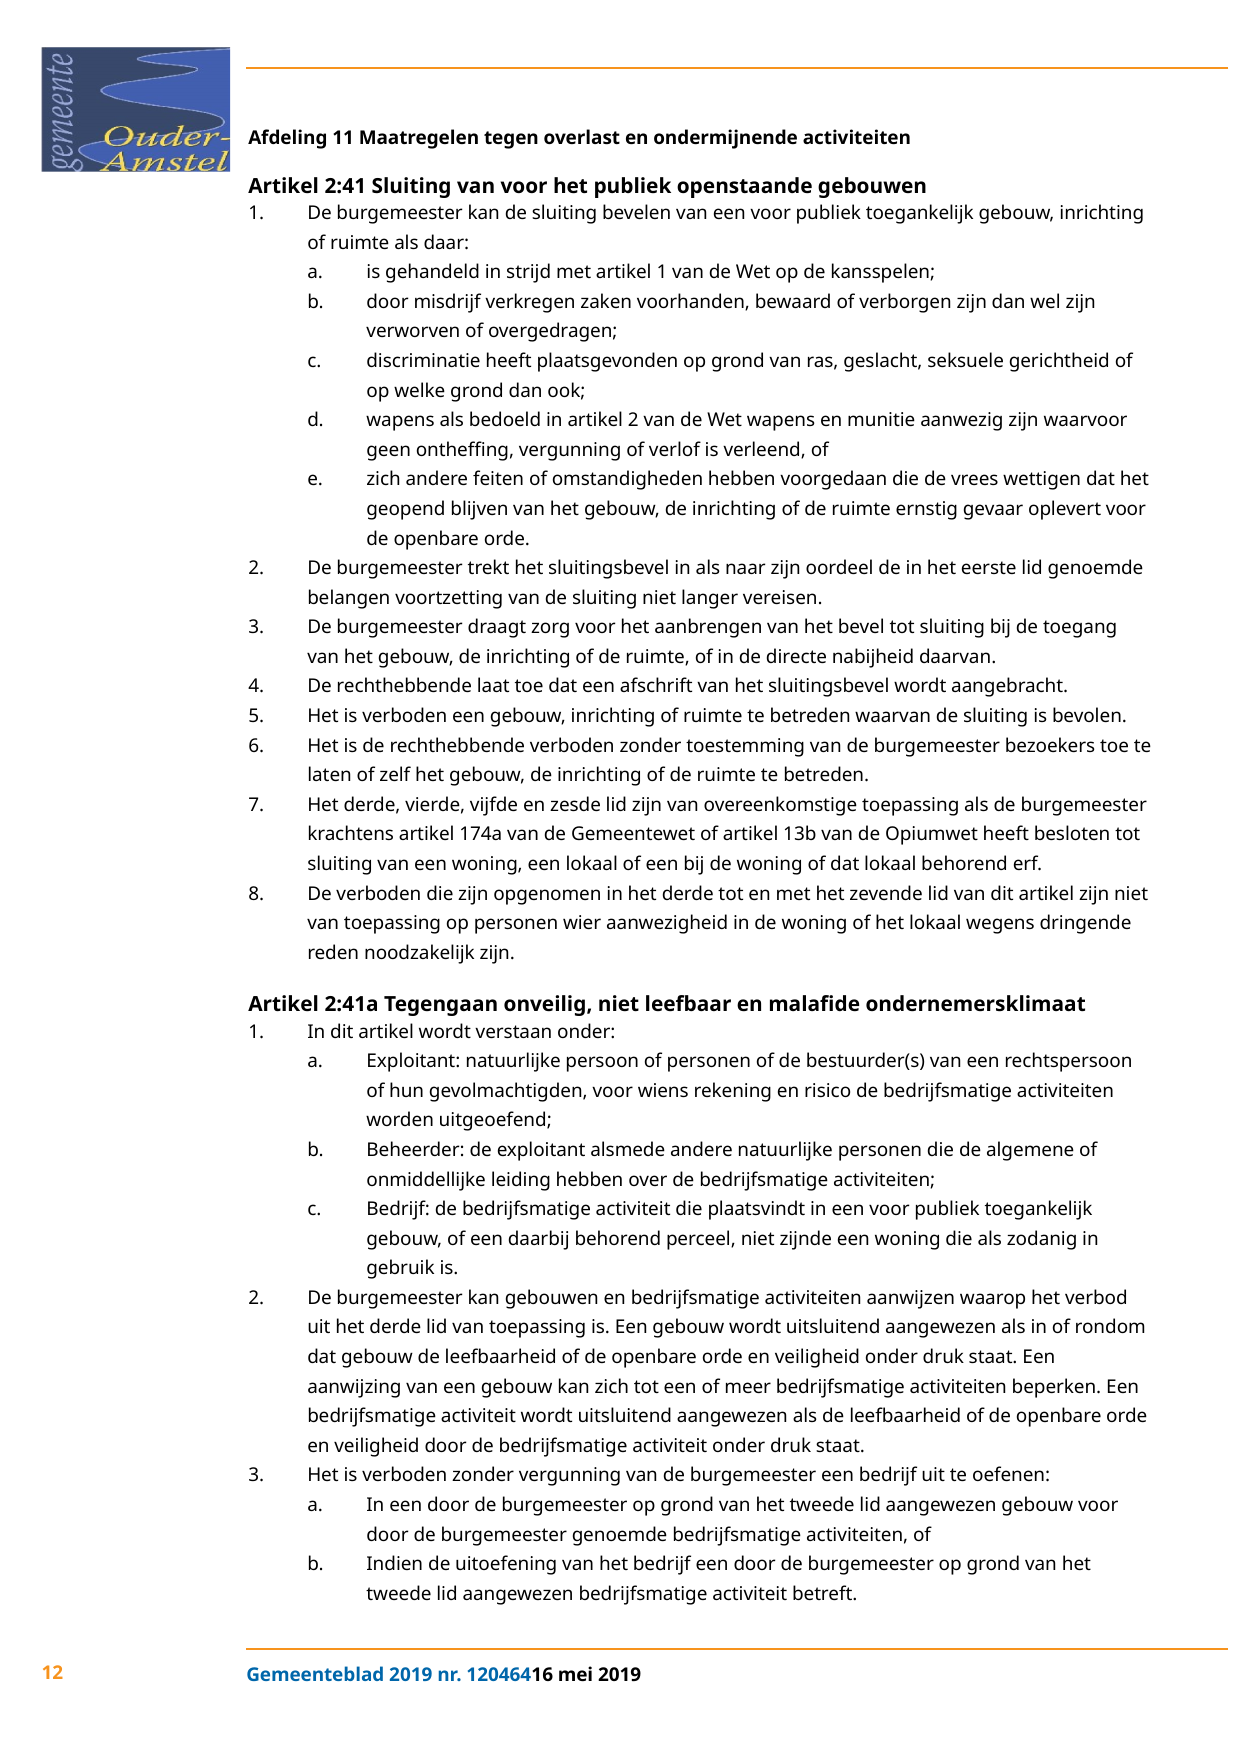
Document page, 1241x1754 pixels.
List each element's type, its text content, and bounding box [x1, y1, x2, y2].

list Het is verboden zonder vergunning van de burgemeester een bedrijf uit te oefenen: [248, 1462, 1152, 1487]
list Het derde, vierde, vijfde en zesde lid zijn van overeenkomstige toepassing als de burgemeester krachtens artikel 174a van de Gemeentewet of artikel 13b van de Opiumwet heeft besloten tot sluiting van een woning, een lokaal of een bij de woning of dat lokaal behorend erf. [248, 791, 1152, 876]
list Exploitant: natuurlijke persoon of personen of de bestuurder(s) van een rechtspersoon of hun gevolmachtigden, voor wiens rekening en risico de bedrijfsmatige activiteiten worden uitgeoefend; [307, 1047, 1152, 1132]
text Artikel 2:41a Tegengaan onveilig, niet leefbaar en malafide ondernemersklimaat [248, 989, 1152, 1018]
list In een door de burgemeester op grond van het tweede lid aangewezen gebouw voor door de burgemeester genoemde bedrijfsmatige activiteiten, of [307, 1491, 1152, 1546]
list In dit artikel wordt verstaan onder: [248, 1018, 1152, 1043]
list De burgemeester draagt zorg voor het aanbrengen van het bevel tot sluiting bij de toegang van het gebouw, de inrichting of de ruimte, of in de directe nabijheid daarvan. [248, 613, 1152, 669]
list door misdrijf verkregen zaken voorhanden, bewaard of verborgen zijn dan wel zijn verworven of overgedragen; [307, 288, 1152, 343]
list Bedrijf: de bedrijfsmatige activiteit die plaatsvindt in een voor publiek toegankelijk gebouw, of een daarbij behorend perceel, niet zijnde een woning die als zodanig in gebruik is. [307, 1195, 1152, 1280]
list zich andere feiten of omstandigheden hebben voorgedaan die de vrees wettigen dat het geopend blijven van het gebouw, de inrichting of de ruimte ernstig gevaar oplevert voor de openbare orde. [307, 466, 1152, 551]
text Artikel 2:41 Sluiting van voor het publiek openstaande gebouwen [248, 171, 1152, 199]
list Beheerder: de exploitant alsmede andere natuurlijke personen die de algemene of onmiddellijke leiding hebben over de bedrijfsmatige activiteiten; [307, 1136, 1152, 1191]
list discriminatie heeft plaatsgevonden op grond van ras, geslacht, seksuele gerichtheid of op welke grond dan ook; [307, 347, 1152, 403]
list Het is de rechthebbende verboden zonder toestemming van de burgemeester bezoekers toe te laten of zelf het gebouw, de inrichting of de ruimte te betreden. [248, 732, 1152, 787]
list Het is verboden een gebouw, inrichting of ruimte te betreden waarvan de sluiting is bevolen. [248, 702, 1152, 728]
list De rechthebbende laat toe dat een afschrift van het sluitingsbevel wordt aangebracht. [248, 673, 1152, 698]
text Afdeling 11 Maatregelen tegen overlast en ondermijnende activiteiten [248, 124, 1152, 150]
list is gehandeld in strijd met artikel 1 van de Wet op de kansspelen; [307, 258, 1152, 284]
list De burgemeester trekt het sluitingsbevel in als naar zijn oordeel de in het eerste lid genoemde belangen voortzetting van de sluiting niet langer vereisen. [248, 554, 1152, 610]
list De verboden die zijn opgenomen in het derde tot en met het zevende lid van dit artikel zijn niet van toepassing op personen wier aanwezigheid in de woning of het lokaal wegens dringende reden noodzakelijk zijn. [248, 880, 1152, 965]
list De burgemeester kan de sluiting bevelen van een voor publiek toegankelijk gebouw, inrichting of ruimte als daar: [248, 199, 1152, 255]
list Indien de uitoefening van het bedrijf een door de burgemeester op grond van het tweede lid aangewezen bedrijfsmatige activiteit betreft. [307, 1550, 1152, 1606]
list De burgemeester kan gebouwen en bedrijfsmatige activiteiten aanwijzen waarop het verbod uit het derde lid van toepassing is. Een gebouw wordt uitsluitend aangewezen als in of rondom dat gebouw de leefbaarheid of de openbare orde en veiligheid onder druk staat. Een aanwijzing van een gebouw kan zich tot een of meer bedrijfsmatige activiteiten beperken. Een bedrijfsmatige activiteit wordt uitsluitend aangewezen als de leefbaarheid of de openbare orde en veiligheid door de bedrijfsmatige activiteit onder druk staat. [248, 1284, 1152, 1458]
list wapens als bedoeld in artikel 2 van de Wet wapens en munitie aanwezig zijn waarvoor geen ontheffing, vergunning of verlof is verleend, of [307, 406, 1152, 462]
picture [41, 47, 231, 172]
